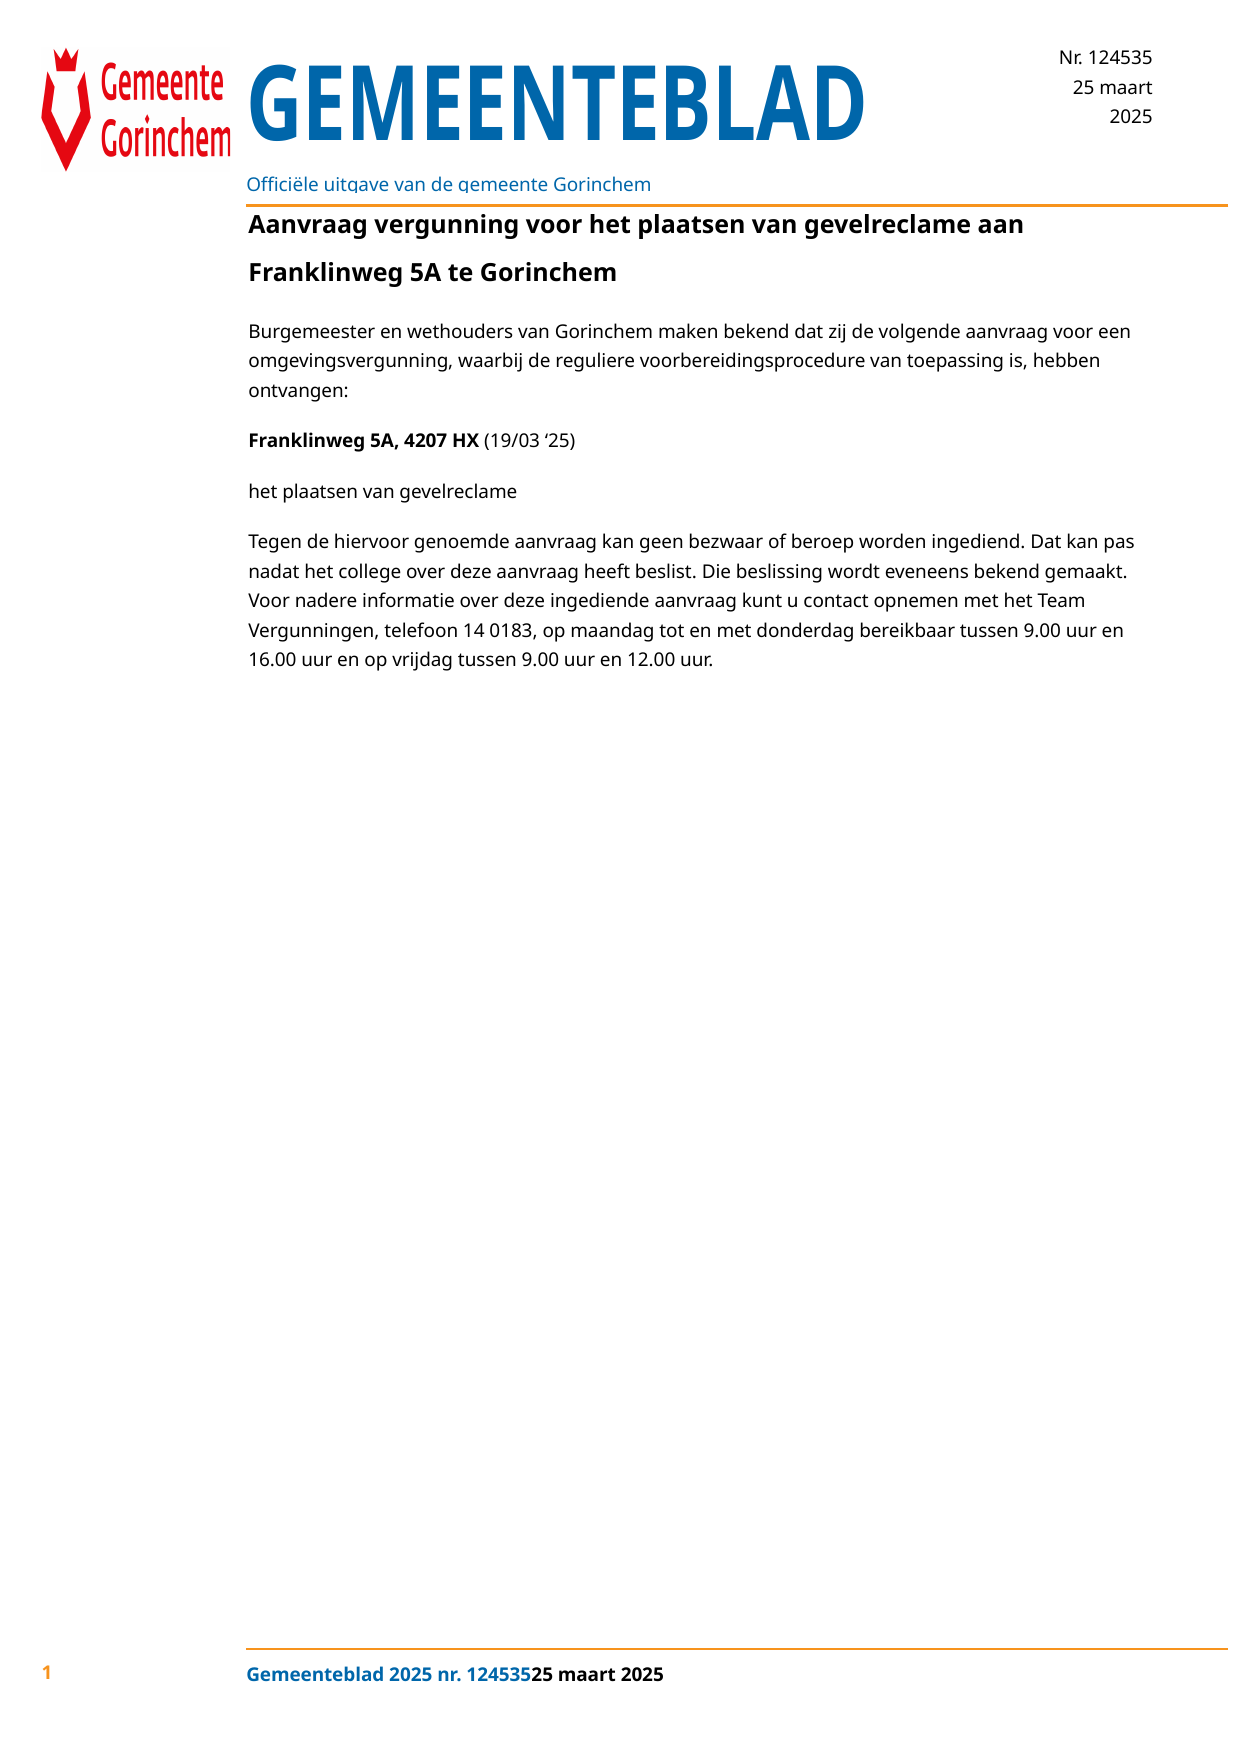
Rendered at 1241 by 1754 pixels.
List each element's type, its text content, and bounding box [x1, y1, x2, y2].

text het plaatsen van gevelreclame [248, 478, 1152, 504]
text Tegen de hiervoor genoemde aanvraag kan geen bezwaar of beroep worden ingediend. Dat kan pas nadat het college over deze aanvraag heeft beslist. Die beslissing wordt eveneens bekend gemaakt. Voor nadere informatie over deze ingediende aanvraag kunt u contact opnemen met het Team Vergunningen, telefoon 14 0183, op maandag tot en met donderdag bereikbaar tussen 9.00 uur en 16.00 uur en op vrijdag tussen 9.00 uur en 12.00 uur. [248, 528, 1152, 672]
text Aanvraag vergunning voor het plaatsen van gevelreclame aan Franklinweg 5A te Gorinchem [248, 207, 1152, 288]
picture [41, 47, 231, 172]
text Franklinweg 5A, 4207 HX (19/03 ‘25) [248, 427, 1152, 453]
text Burgemeester en wethouders van Gorinchem maken bekend dat zij de volgende aanvraag voor een omgevingsvergunning, waarbij de reguliere voorbereidingsprocedure van toepassing is, hebben ontvangen: [248, 318, 1152, 403]
